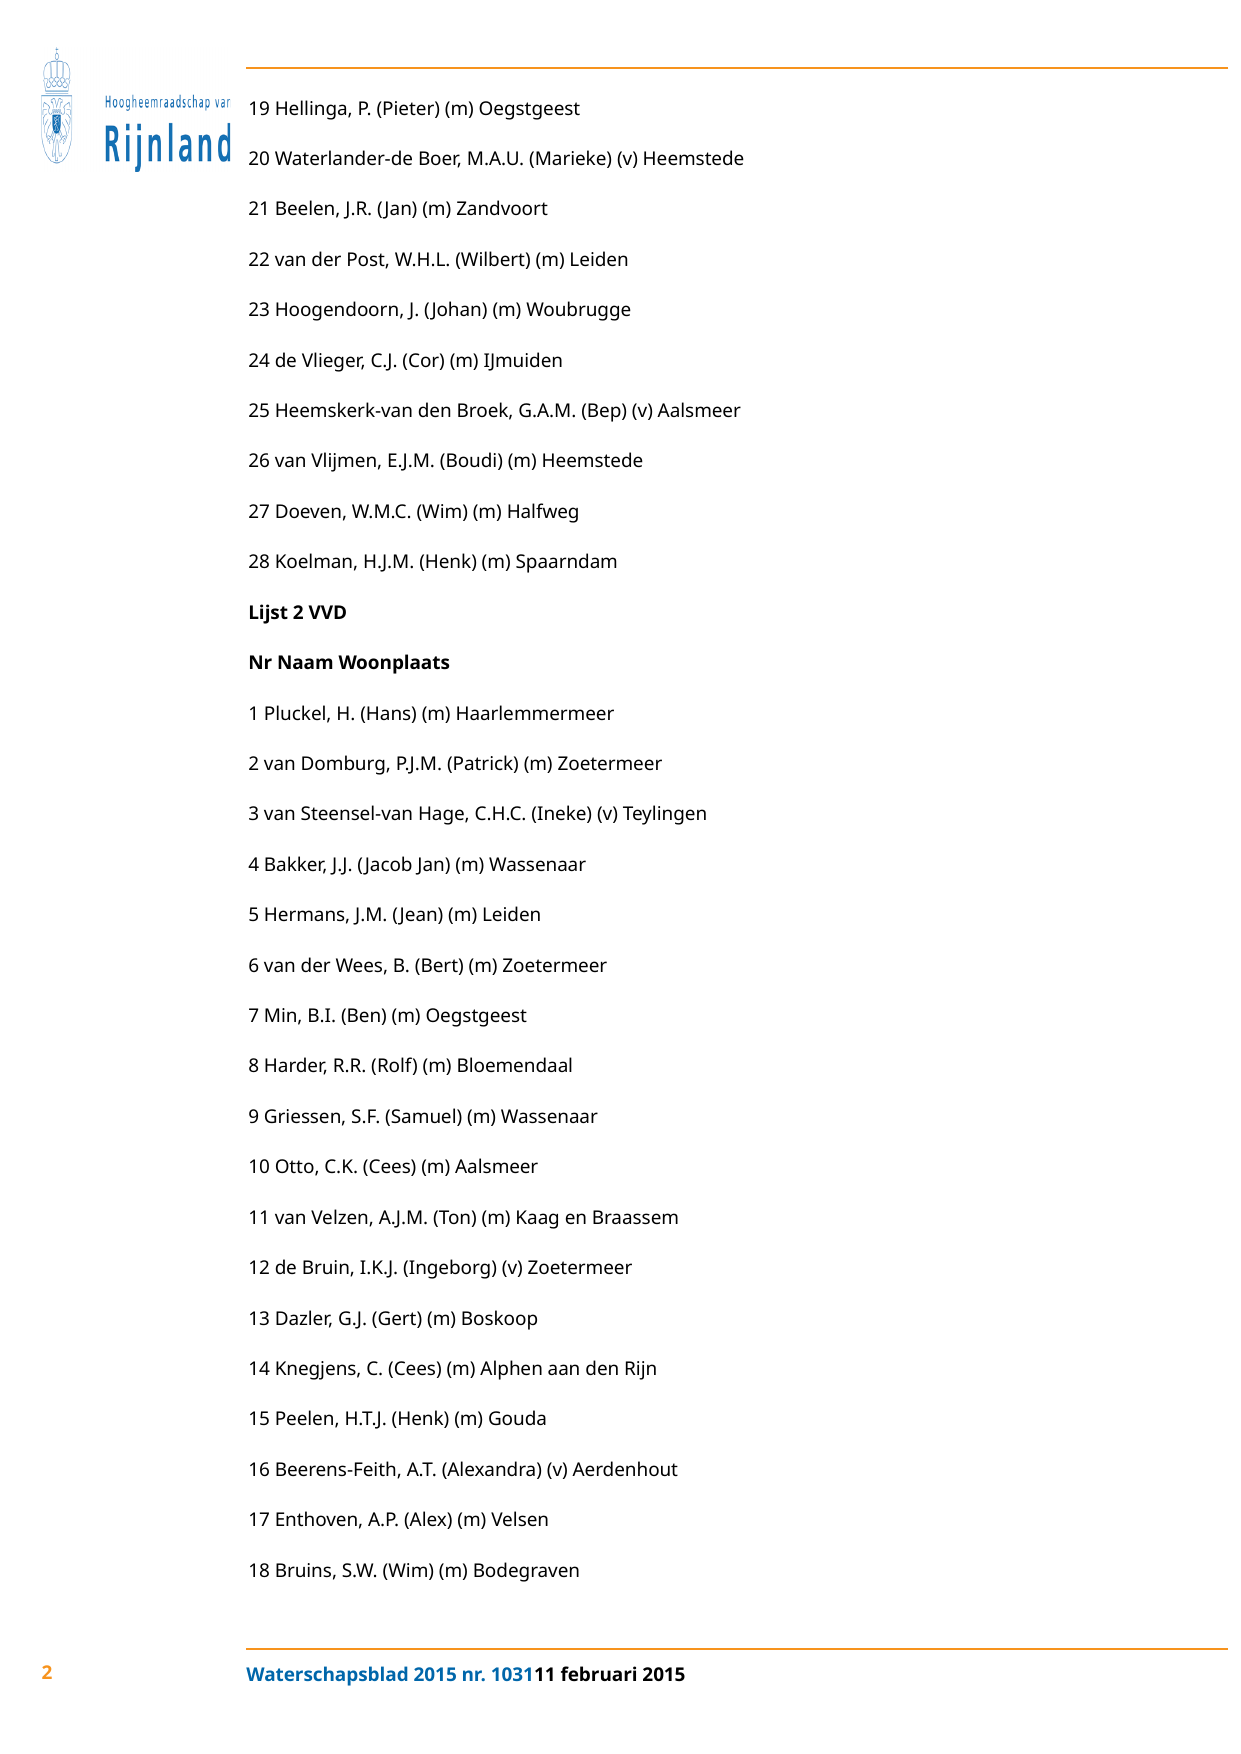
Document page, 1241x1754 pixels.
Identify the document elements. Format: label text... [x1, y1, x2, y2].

text Nr Naam Woonplaats [248, 649, 1152, 675]
text 18 Bruins, S.W. (Wim) (m) Bodegraven [248, 1557, 1152, 1583]
text 12 de Bruin, I.K.J. (Ingeborg) (v) Zoetermeer [248, 1254, 1152, 1280]
picture [41, 47, 231, 172]
text 22 van der Post, W.H.L. (Wilbert) (m) Leiden [248, 246, 1152, 272]
text 17 Enthoven, A.P. (Alex) (m) Velsen [248, 1506, 1152, 1532]
text 9 Griessen, S.F. (Samuel) (m) Wassenaar [248, 1103, 1152, 1129]
text 25 Heemskerk-van den Broek, G.A.M. (Bep) (v) Aalsmeer [248, 397, 1152, 423]
text 20 Waterlander-de Boer, M.A.U. (Marieke) (v) Heemstede [248, 145, 1152, 171]
text 15 Peelen, H.T.J. (Henk) (m) Gouda [248, 1406, 1152, 1431]
text Lijst 2 VVD [248, 599, 1152, 625]
text 11 van Velzen, A.J.M. (Ton) (m) Kaag en Braassem [248, 1204, 1152, 1230]
text 10 Otto, C.K. (Cees) (m) Aalsmeer [248, 1153, 1152, 1179]
text 14 Knegjens, C. (Cees) (m) Alphen aan den Rijn [248, 1355, 1152, 1381]
text 2 van Domburg, P.J.M. (Patrick) (m) Zoetermeer [248, 750, 1152, 776]
text 1 Pluckel, H. (Hans) (m) Haarlemmermeer [248, 700, 1152, 726]
text 3 van Steensel-van Hage, C.H.C. (Ineke) (v) Teylingen [248, 801, 1152, 826]
text 21 Beelen, J.R. (Jan) (m) Zandvoort [248, 196, 1152, 221]
text 6 van der Wees, B. (Bert) (m) Zoetermeer [248, 952, 1152, 978]
text 4 Bakker, J.J. (Jacob Jan) (m) Wassenaar [248, 851, 1152, 877]
text 23 Hoogendoorn, J. (Johan) (m) Woubrugge [248, 296, 1152, 322]
text 13 Dazler, G.J. (Gert) (m) Boskoop [248, 1305, 1152, 1331]
text 19 Hellinga, P. (Pieter) (m) Oegstgeest [248, 95, 1152, 121]
text 7 Min, B.I. (Ben) (m) Oegstgeest [248, 1002, 1152, 1028]
text 26 van Vlijmen, E.J.M. (Boudi) (m) Heemstede [248, 448, 1152, 473]
text 24 de Vlieger, C.J. (Cor) (m) IJmuiden [248, 347, 1152, 373]
text 16 Beerens-Feith, A.T. (Alexandra) (v) Aerdenhout [248, 1456, 1152, 1482]
text 27 Doeven, W.M.C. (Wim) (m) Halfweg [248, 498, 1152, 524]
text 28 Koelman, H.J.M. (Henk) (m) Spaarndam [248, 548, 1152, 574]
text 5 Hermans, J.M. (Jean) (m) Leiden [248, 901, 1152, 927]
text 8 Harder, R.R. (Rolf) (m) Bloemendaal [248, 1053, 1152, 1078]
